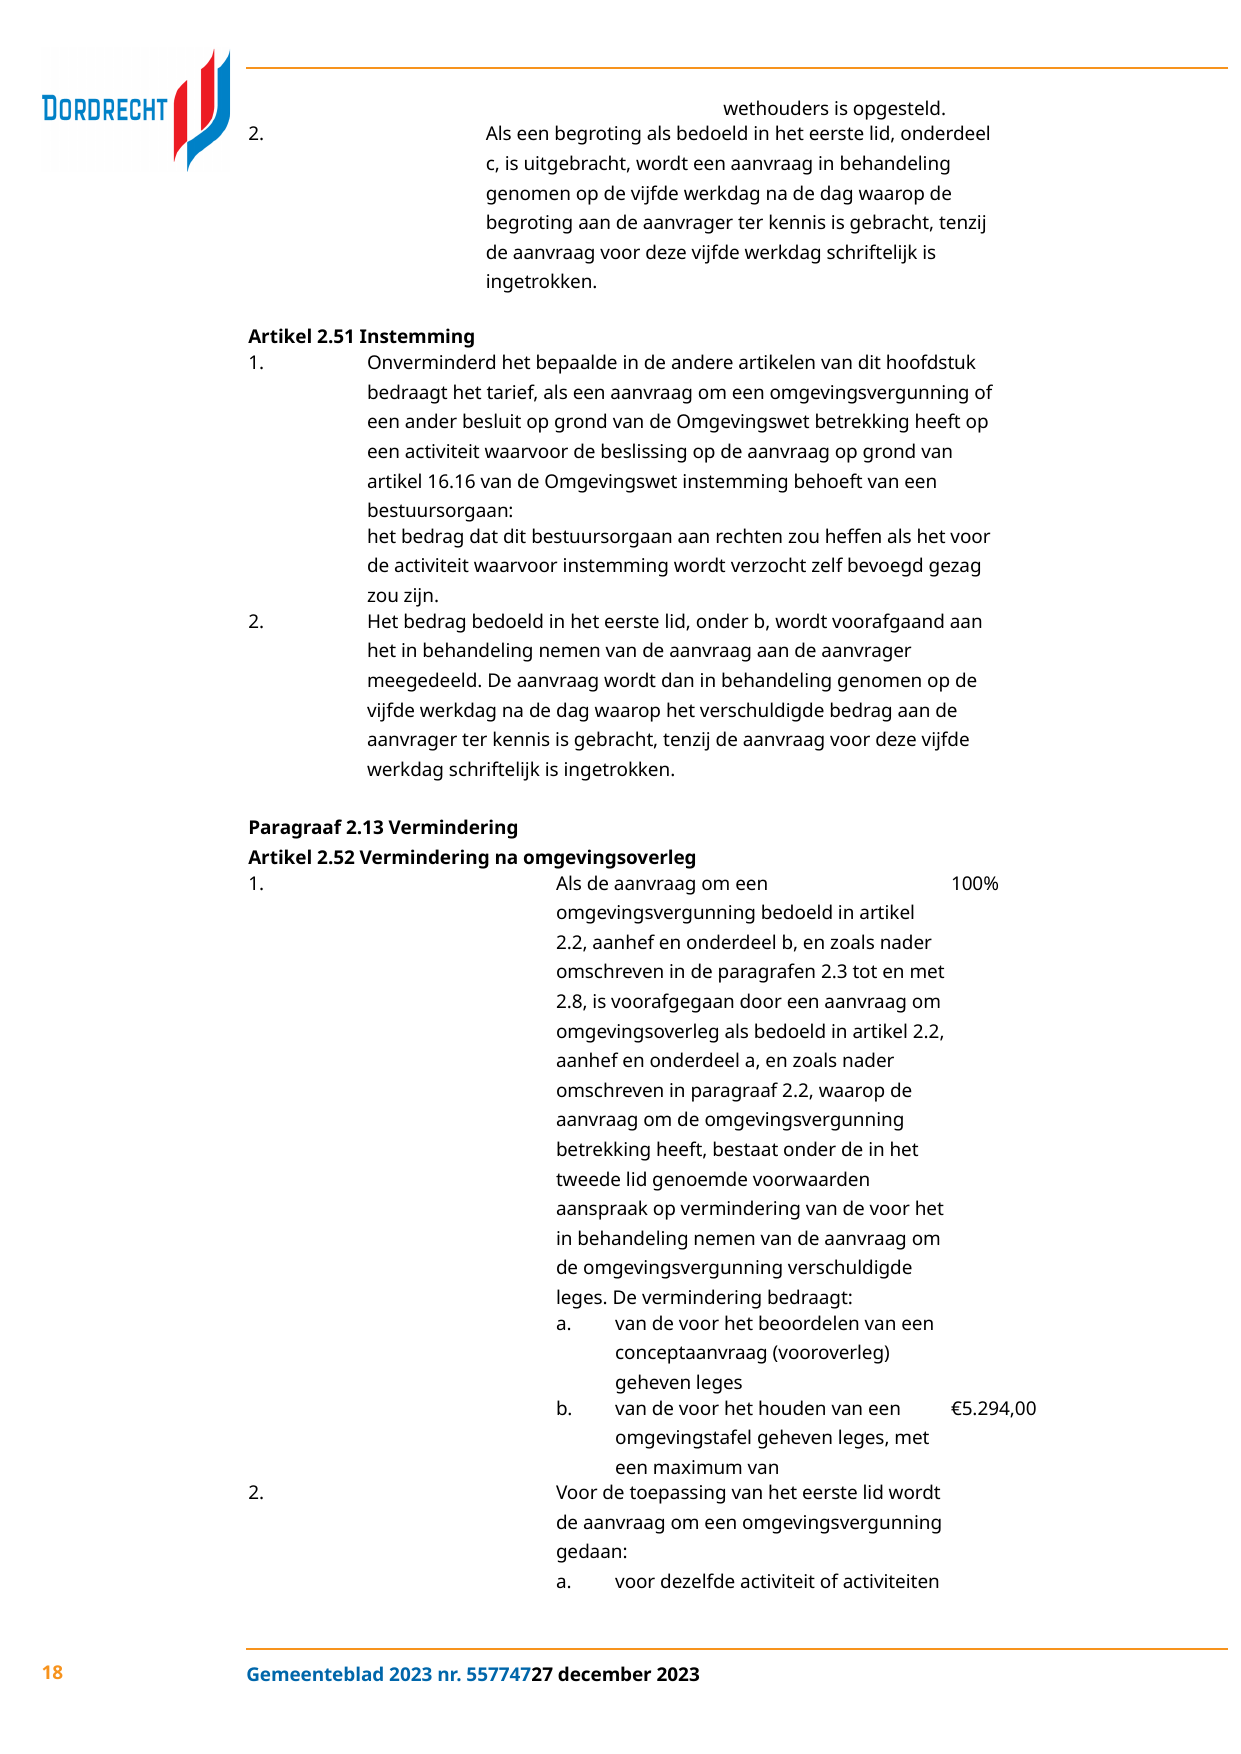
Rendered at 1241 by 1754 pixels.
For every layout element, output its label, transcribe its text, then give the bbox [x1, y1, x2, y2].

table_cell 100% [951, 870, 1152, 1310]
table_cell het bedrag dat dit bestuursorgaan aan rechten zou heffen als het voor de activiteit waarvoor instemming wordt verzocht zelf bevoegd gezag zou zijn. [367, 523, 1007, 608]
table_cell [248, 1310, 556, 1395]
table_cell 1. [248, 870, 556, 1310]
table_cell van de voor het houden van een omgevingstafel geheven leges, met een maximum van [556, 1395, 951, 1479]
table_cell [486, 95, 723, 121]
table_cell Artikel 2.51 Instemming [248, 294, 1007, 349]
table_header Artikel 2.52 Vermindering na omgevingsoverleg [248, 844, 951, 870]
table_cell wethouders is opgesteld. [723, 95, 1007, 121]
picture [41, 47, 231, 172]
table_cell [1007, 523, 1152, 608]
table_cell [1007, 95, 1152, 121]
table_cell [951, 1310, 1152, 1395]
table_cell [248, 1395, 556, 1479]
table_cell [1007, 121, 1152, 294]
table_header [951, 844, 1152, 870]
table_cell €5.294,00 [951, 1395, 1152, 1479]
table_cell 2. [248, 1480, 556, 1594]
table_cell [1007, 350, 1152, 523]
table_cell 2. [248, 608, 367, 782]
table_cell [1007, 294, 1152, 349]
table_cell Voor de toepassing van het eerste lid wordt de aanvraag om een omgevingsvergunning gedaan: voor dezelfde activiteit of activiteiten [556, 1480, 951, 1594]
table_cell [248, 523, 367, 608]
table_cell [248, 95, 486, 121]
table_cell Als een begroting als bedoeld in het eerste lid, onderdeel c, is uitgebracht, wordt een aanvraag in behandeling genomen op de vijfde werkdag na de dag waarop de begroting aan de aanvrager ter kennis is gebracht, tenzij de aanvraag voor deze vijfde werkdag schriftelijk is ingetrokken. [486, 121, 1007, 294]
text Paragraaf 2.13 Vermindering [248, 814, 1152, 840]
table_cell 1. [248, 350, 367, 523]
table_cell 2. [248, 121, 486, 294]
table_cell Als de aanvraag om een omgevingsvergunning bedoeld in artikel 2.2, aanhef en onderdeel b, en zoals nader omschreven in de paragrafen 2.3 tot en met 2.8, is voorafgegaan door een aanvraag om omgevingsoverleg als bedoeld in artikel 2.2, aanhef en onderdeel a, en zoals nader omschreven in paragraaf 2.2, waarop de aanvraag om de omgevingsvergunning betrekking heeft, bestaat onder de in het tweede lid genoemde voorwaarden aanspraak op vermindering van de voor het in behandeling nemen van de aanvraag om de omgevingsvergunning verschuldigde leges. De vermindering bedraagt: [556, 870, 951, 1310]
table_cell Het bedrag bedoeld in het eerste lid, onder b, wordt voorafgaand aan het in behandeling nemen van de aanvraag aan de aanvrager meegedeeld. De aanvraag wordt dan in behandeling genomen op de vijfde werkdag na de dag waarop het verschuldigde bedrag aan de aanvrager ter kennis is gebracht, tenzij de aanvraag voor deze vijfde werkdag schriftelijk is ingetrokken. [367, 608, 1007, 782]
table_cell [951, 1480, 1152, 1594]
table_cell van de voor het beoordelen van een conceptaanvraag (vooroverleg) geheven leges [556, 1310, 951, 1395]
table_cell [1007, 608, 1152, 782]
table_cell Onverminderd het bepaalde in de andere artikelen van dit hoofdstuk bedraagt het tarief, als een aanvraag om een omgevingsvergunning of een ander besluit op grond van de Omgevingswet betrekking heeft op een activiteit waarvoor de beslissing op de aanvraag op grond van artikel 16.16 van de Omgevingswet instemming behoeft van een bestuursorgaan: [367, 350, 1007, 523]
